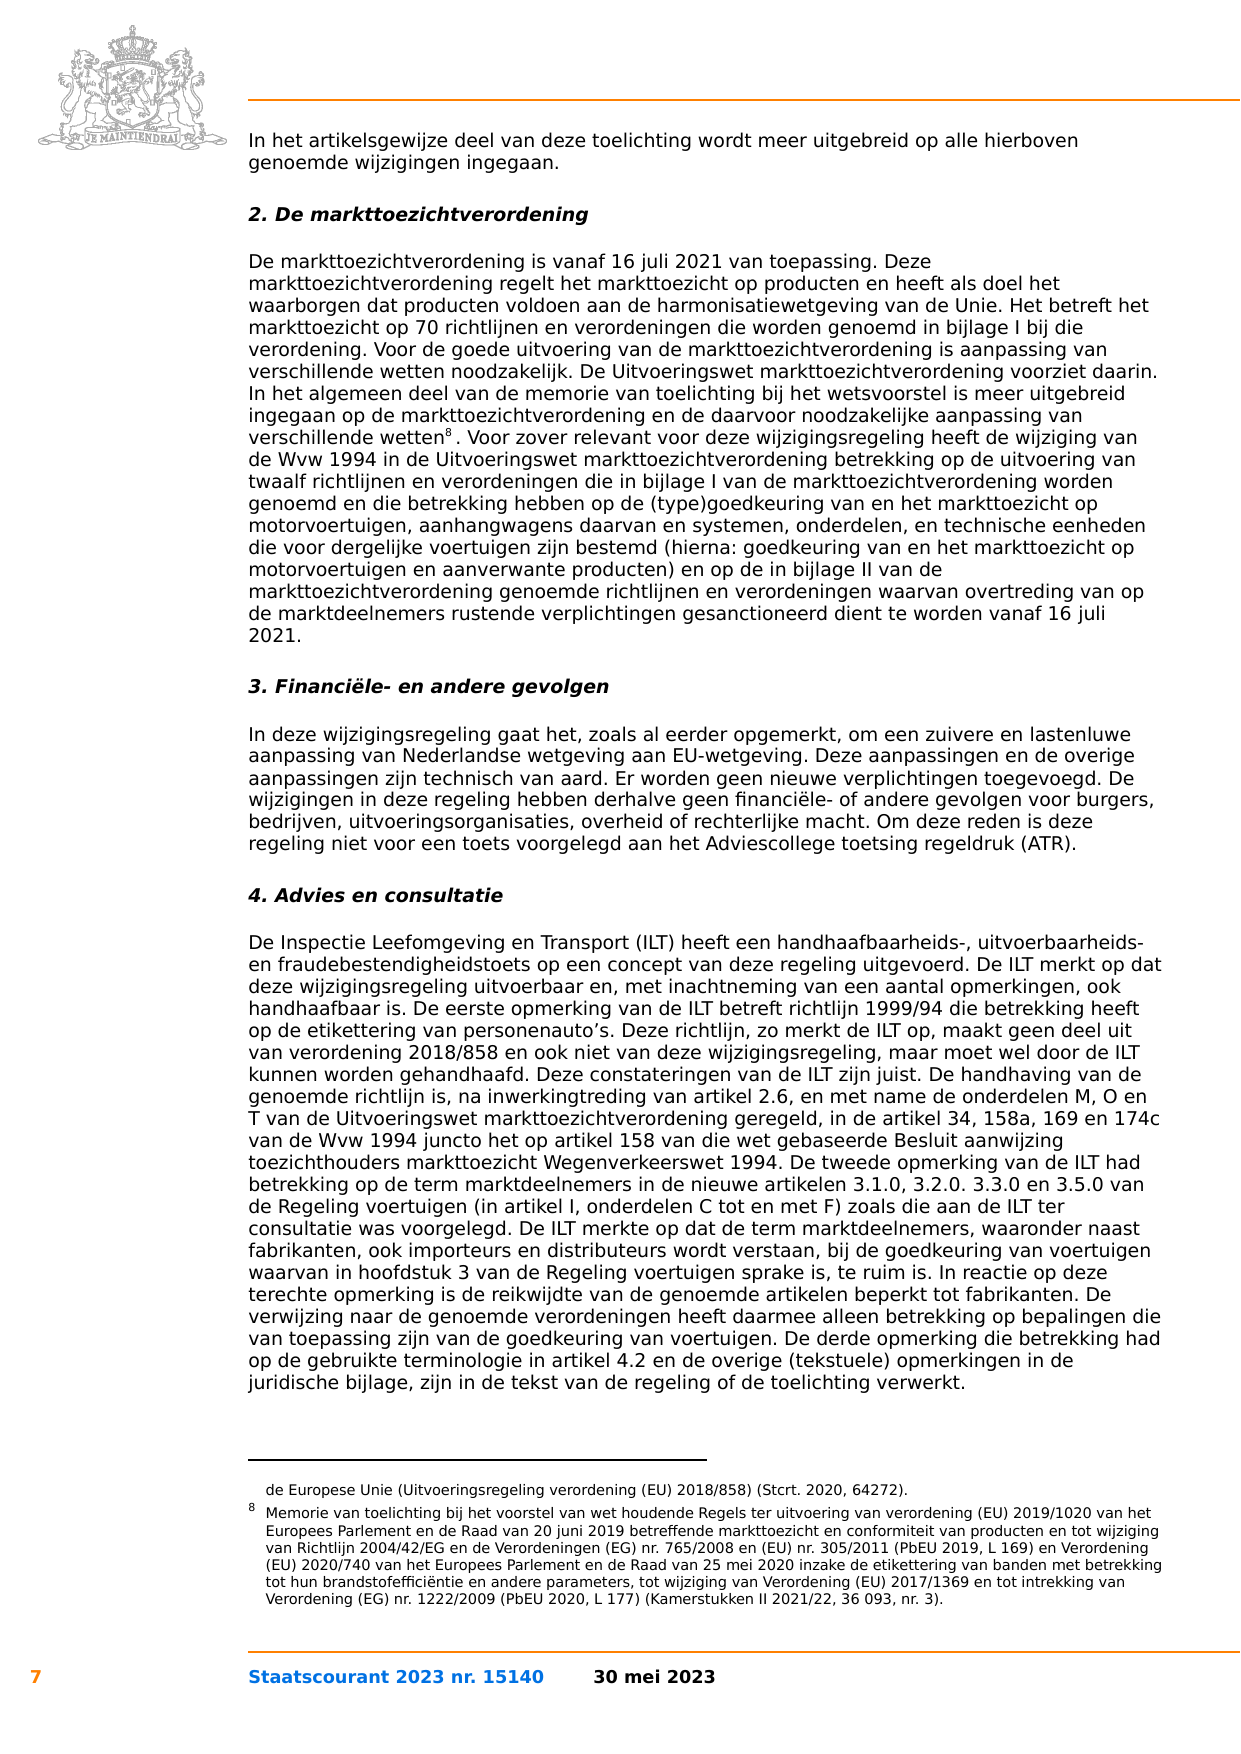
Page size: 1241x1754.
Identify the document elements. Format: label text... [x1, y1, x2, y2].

text de Europese Unie (Uitvoeringsregeling verordening (EU) 2018/858) (Stcrt. 2020, 64272). [248, 1482, 1163, 1498]
text In deze wijzigingsregeling gaat het, zoals al eerder opgemerkt, om een zuivere en lastenluwe aanpassing van Nederlandse wetgeving aan EU-wetgeving. Deze aanpassingen en de overige aanpassingen zijn technisch van aard. Er worden geen nieuwe verplichtingen toegevoegd. De wijzigingen in deze regeling hebben derhalve geen financiële- of andere gevolgen voor burgers, bedrijven, uitvoeringsorganisaties, overheid of rechterlijke macht. Om deze reden is deze regeling niet voor een toets voorgelegd aan het Adviescollege toetsing regeldruk (ATR). [248, 723, 1163, 855]
text Memorie van toelichting bij het voorstel van wet houdende Regels ter uitvoering van verordening (EU) 2019/1020 van het Europees Parlement en de Raad van 20 juni 2019 betreffende markttoezicht en conformiteit van producten en tot wijziging van Richtlijn 2004/42/EG en de Verordeningen (EG) nr. 765/2008 en (EU) nr. 305/2011 (PbEU 2019, L 169) en Verordening (EU) 2020/740 van het Europees Parlement en de Raad van 25 mei 2020 inzake de etikettering van banden met betrekking tot hun brandstofefficiëntie en andere parameters, tot wijziging van Verordening (EU) 2017/1369 en tot intrekking van Verordening (EG) nr. 1222/2009 (PbEU 2020, L 177) (Kamerstukken II 2021/22, 36 093, nr. 3). [248, 1501, 1163, 1608]
picture [38, 25, 227, 150]
text De Inspectie Leefomgeving en Transport (ILT) heeft een handhaafbaarheids-, uitvoerbaarheids- en fraudebestendigheidstoets op een concept van deze regeling uitgevoerd. De ILT merkt op dat deze wijzigingsregeling uitvoerbaar en, met inachtneming van een aantal opmerkingen, ook handhaafbaar is. De eerste opmerking van de ILT betreft richtlijn 1999/94 die betrekking heeft op de etikettering van personenauto’s. Deze richtlijn, zo merkt de ILT op, maakt geen deel uit van verordening 2018/858 en ook niet van deze wijzigingsregeling, maar moet wel door de ILT kunnen worden gehandhaafd. Deze constateringen van de ILT zijn juist. De handhaving van de genoemde richtlijn is, na inwerkingtreding van artikel 2.6, en met name de onderdelen M, O en T van de Uitvoeringswet markttoezichtverordening geregeld, in de artikel 34, 158a, 169 en 174c van de Wvw 1994 juncto het op artikel 158 van die wet gebaseerde Besluit aanwijzing toezichthouders markttoezicht Wegenverkeerswet 1994. De tweede opmerking van de ILT had betrekking op de term marktdeelnemers in de nieuwe artikelen 3.1.0, 3.2.0. 3.3.0 en 3.5.0 van de Regeling voertuigen (in artikel I, onderdelen C tot en met F) zoals die aan de ILT ter consultatie was voorgelegd. De ILT merkte op dat de term marktdeelnemers, waaronder naast fabrikanten, ook importeurs en distributeurs wordt verstaan, bij de goedkeuring van voertuigen waarvan in hoofdstuk 3 van de Regeling voertuigen sprake is, te ruim is. In reactie op deze terechte opmerking is de reikwijdte van de genoemde artikelen beperkt tot fabrikanten. De verwijzing naar de genoemde verordeningen heeft daarmee alleen betrekking op bepalingen die van toepassing zijn van de goedkeuring van voertuigen. De derde opmerking die betrekking had op de gebruikte terminologie in artikel 4.2 en de overige (tekstuele) opmerkingen in de juridische bijlage, zijn in de tekst van de regeling of de toelichting verwerkt. [248, 932, 1163, 1394]
text De markttoezichtverordening is vanaf 16 juli 2021 van toepassing. Deze markttoezichtverordening regelt het markttoezicht op producten en heeft als doel het waarborgen dat producten voldoen aan de harmonisatiewetgeving van de Unie. Het betreft het markttoezicht op 70 richtlijnen en verordeningen die worden genoemd in bijlage I bij die verordening. Voor de goede uitvoering van de markttoezichtverordening is aanpassing van verschillende wetten noodzakelijk. De Uitvoeringswet markttoezichtverordening voorziet daarin. In het algemeen deel van de memorie van toelichting bij het wetsvoorstel is meer uitgebreid ingegaan op de markttoezichtverordening en de daarvoor noodzakelijke aanpassing van verschillende wetten. Voor zover relevant voor deze wijzigingsregeling heeft de wijziging van de Wvw 1994 in de Uitvoeringswet markttoezichtverordening betrekking op de uitvoering van twaalf richtlijnen en verordeningen die in bijlage I van de markttoezichtverordening worden genoemd en die betrekking hebben op de (type)goedkeuring van en het markttoezicht op motorvoertuigen, aanhangwagens daarvan en systemen, onderdelen, en technische eenheden die voor dergelijke voertuigen zijn bestemd (hierna: goedkeuring van en het markttoezicht op motorvoertuigen en aanverwante producten) en op de in bijlage II van de markttoezichtverordening genoemde richtlijnen en verordeningen waarvan overtreding van op de marktdeelnemers rustende verplichtingen gesanctioneerd dient te worden vanaf 16 juli 2021. [248, 251, 1163, 646]
subtitle 2. De markttoezichtverordening [248, 204, 1163, 226]
text In het artikelsgewijze deel van deze toelichting wordt meer uitgebreid op alle hierboven genoemde wijzigingen ingegaan. [248, 130, 1163, 174]
subtitle 4. Advies en consultatie [248, 885, 1163, 907]
subtitle 3. Financiële- en andere gevolgen [248, 676, 1163, 698]
